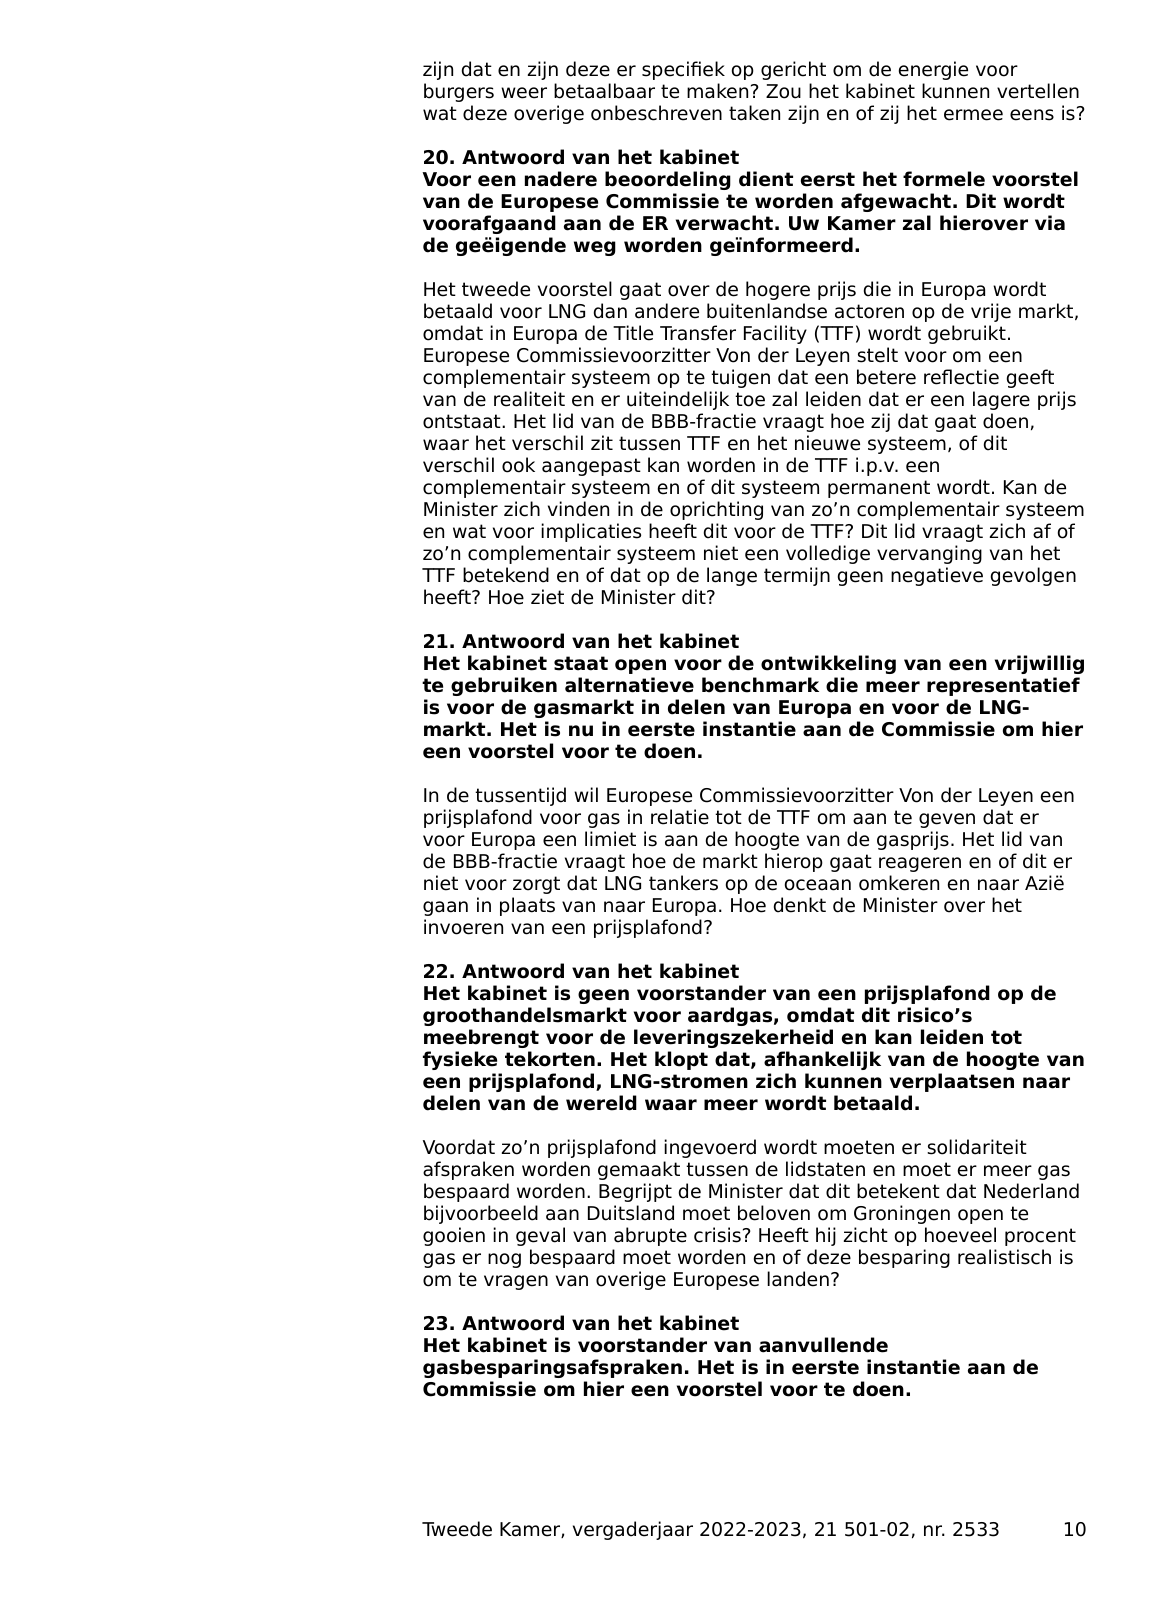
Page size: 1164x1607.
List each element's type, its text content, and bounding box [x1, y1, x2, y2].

text Het kabinet is geen voorstander van een prijsplafond op de groothandelsmarkt voor aardgas, omdat dit risico’s meebrengt voor de leveringszekerheid en kan leiden tot fysieke tekorten. Het klopt dat, afhankelijk van de hoogte van een prijsplafond, LNG-stromen zich kunnen verplaatsen naar delen van de wereld waar meer wordt betaald. [422, 983, 1087, 1115]
text Het kabinet is voorstander van aanvullende gasbesparingsafspraken. Het is in eerste instantie aan de Commissie om hier een voorstel voor te doen. [422, 1335, 1087, 1401]
text 21. Antwoord van het kabinet [422, 631, 1087, 653]
text In de tussentijd wil Europese Commissievoorzitter Von der Leyen een prijsplafond voor gas in relatie tot de TTF om aan te geven dat er voor Europa een limiet is aan de hoogte van de gasprijs. Het lid van de BBB-fractie vraagt hoe de markt hierop gaat reageren en of dit er niet voor zorgt dat LNG tankers op de oceaan omkeren en naar Azië gaan in plaats van naar Europa. Hoe denkt de Minister over het invoeren van een prijsplafond? [422, 785, 1087, 939]
text 20. Antwoord van het kabinet [422, 147, 1087, 169]
text zijn dat en zijn deze er specifiek op gericht om de energie voor burgers weer betaalbaar te maken? Zou het kabinet kunnen vertellen wat deze overige onbeschreven taken zijn en of zij het ermee eens is? [422, 59, 1087, 125]
text 22. Antwoord van het kabinet [422, 961, 1087, 983]
text Voordat zo’n prijsplafond ingevoerd wordt moeten er solidariteit afspraken worden gemaakt tussen de lidstaten en moet er meer gas bespaard worden. Begrijpt de Minister dat dit betekent dat Nederland bijvoorbeeld aan Duitsland moet beloven om Groningen open te gooien in geval van abrupte crisis? Heeft hij zicht op hoeveel procent gas er nog bespaard moet worden en of deze besparing realistisch is om te vragen van overige Europese landen? [422, 1137, 1087, 1291]
text 23. Antwoord van het kabinet [422, 1313, 1087, 1335]
text Het tweede voorstel gaat over de hogere prijs die in Europa wordt betaald voor LNG dan andere buitenlandse actoren op de vrije markt, omdat in Europa de Title Transfer Facility (TTF) wordt gebruikt. Europese Commissievoorzitter Von der Leyen stelt voor om een complementair systeem op te tuigen dat een betere reflectie geeft van de realiteit en er uiteindelijk toe zal leiden dat er een lagere prijs ontstaat. Het lid van de BBB-fractie vraagt hoe zij dat gaat doen, waar het verschil zit tussen TTF en het nieuwe systeem, of dit verschil ook aangepast kan worden in de TTF i.p.v. een complementair systeem en of dit systeem permanent wordt. Kan de Minister zich vinden in de oprichting van zo’n complementair systeem en wat voor implicaties heeft dit voor de TTF? Dit lid vraagt zich af of zo’n complementair systeem niet een volledige vervanging van het TTF betekend en of dat op de lange termijn geen negatieve gevolgen heeft? Hoe ziet de Minister dit? [422, 279, 1087, 609]
text Voor een nadere beoordeling dient eerst het formele voorstel van de Europese Commissie te worden afgewacht. Dit wordt voorafgaand aan de ER verwacht. Uw Kamer zal hierover via de geëigende weg worden geïnformeerd. [422, 169, 1087, 257]
text Het kabinet staat open voor de ontwikkeling van een vrijwillig te gebruiken alternatieve benchmark die meer representatief is voor de gasmarkt in delen van Europa en voor de LNG-markt. Het is nu in eerste instantie aan de Commissie om hier een voorstel voor te doen. [422, 653, 1087, 763]
